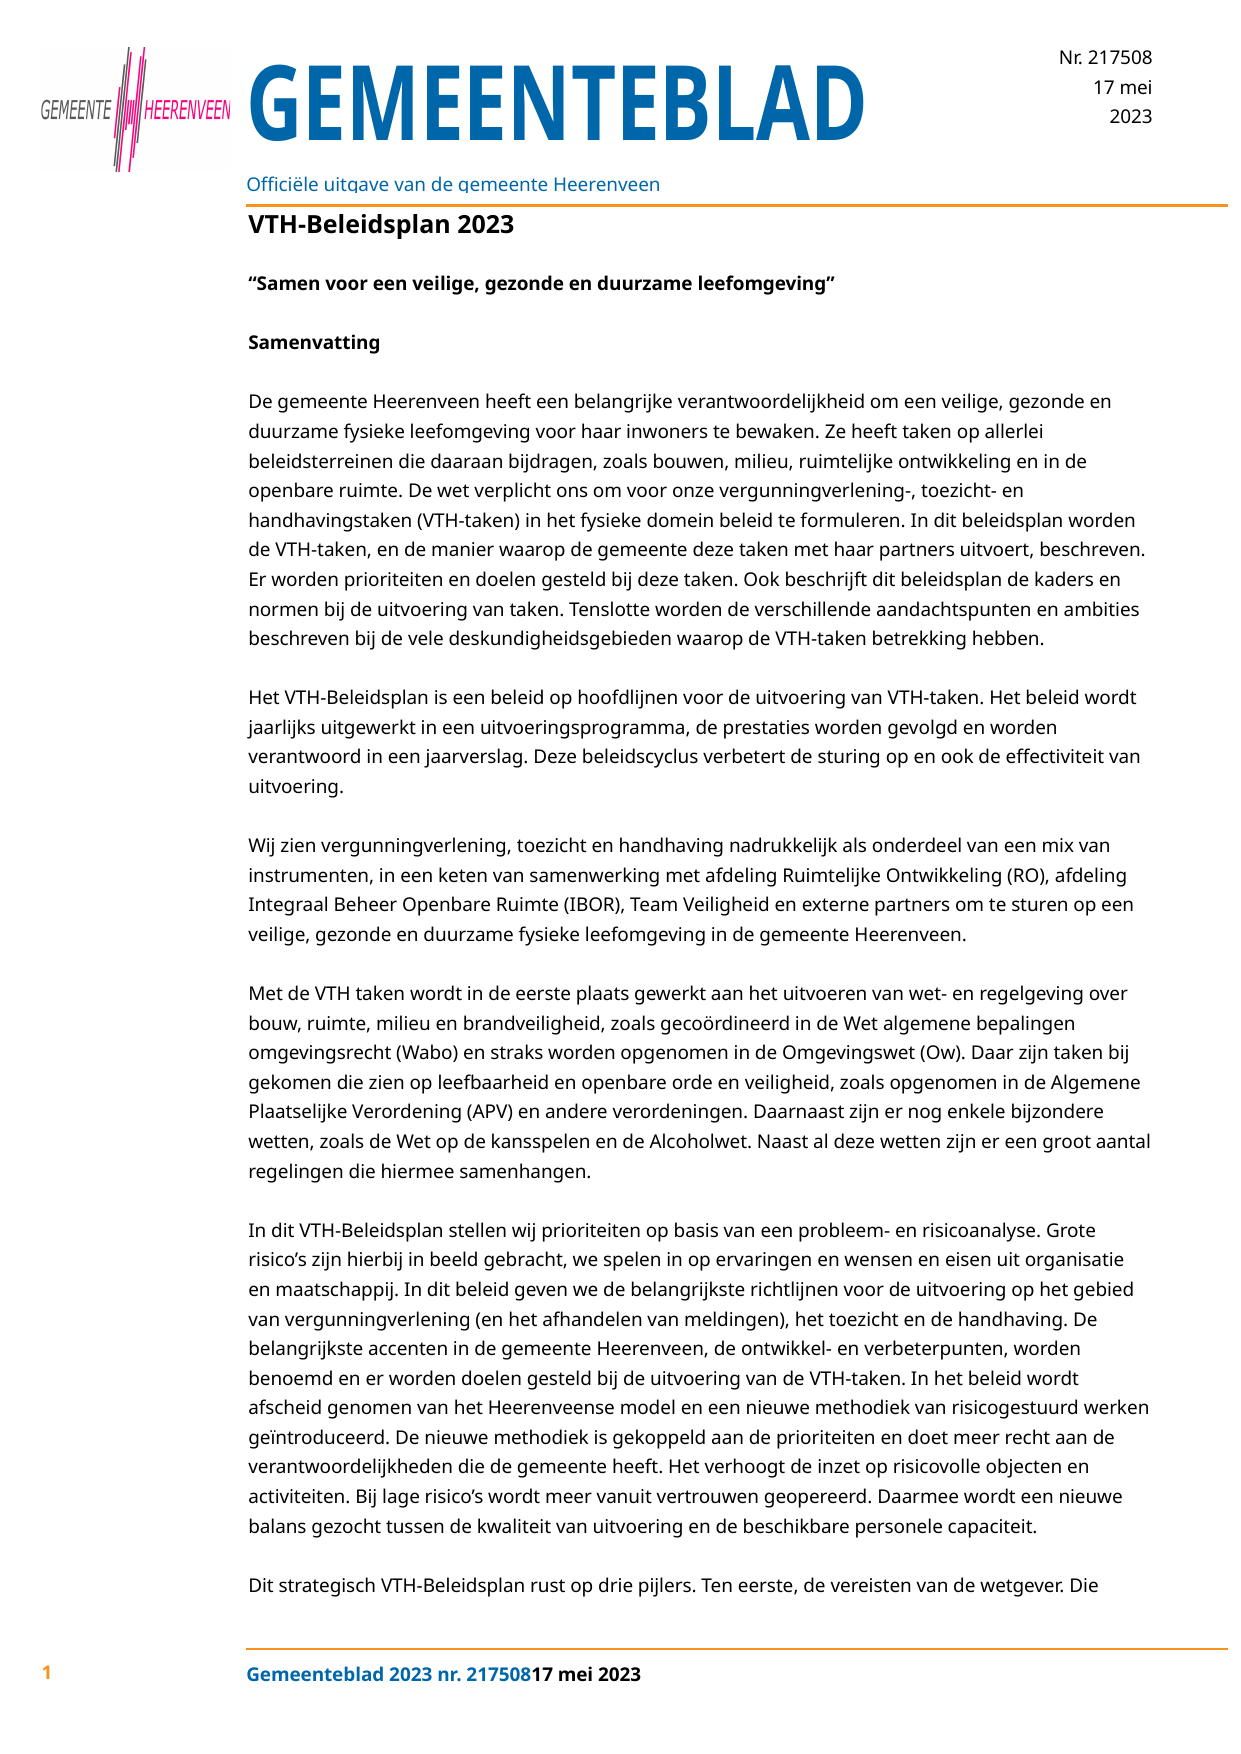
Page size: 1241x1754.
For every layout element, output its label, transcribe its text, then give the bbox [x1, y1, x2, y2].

text Het VTH-Beleidsplan is een beleid op hoofdlijnen voor de uitvoering van VTH-taken. Het beleid wordt jaarlijks uitgewerkt in een uitvoeringsprogramma, de prestaties worden gevolgd en worden verantwoord in een jaarverslag. Deze beleidscyclus verbetert de sturing op en ook de effectiviteit van uitvoering. [248, 684, 1152, 799]
text Samenvatting [248, 329, 1152, 355]
text Wij zien vergunningverlening, toezicht en handhaving nadrukkelijk als onderdeel van een mix van instrumenten, in een keten van samenwerking met afdeling Ruimtelijke Ontwikkeling (RO), afdeling Integraal Beheer Openbare Ruimte (IBOR), Team Veiligheid en externe partners om te sturen op een veilige, gezonde en duurzame fysieke leefomgeving in de gemeente Heerenveen. [248, 832, 1152, 947]
text VTH-Beleidsplan 2023 [248, 207, 1152, 241]
text “Samen voor een veilige, gezonde en duurzame leefomgeving” [248, 270, 1152, 296]
text Met de VTH taken wordt in de eerste plaats gewerkt aan het uitvoeren van wet- en regelgeving over bouw, ruimte, milieu en brandveiligheid, zoals gecoördineerd in de Wet algemene bepalingen omgevingsrecht (Wabo) en straks worden opgenomen in de Omgevingswet (Ow). Daar zijn taken bij gekomen die zien op leefbaarheid en openbare orde en veiligheid, zoals opgenomen in de Algemene Plaatselijke Verordening (APV) en andere verordeningen. Daarnaast zijn er nog enkele bijzondere wetten, zoals de Wet op de kansspelen en de Alcoholwet. Naast al deze wetten zijn er een groot aantal regelingen die hiermee samenhangen. [248, 980, 1152, 1183]
text De gemeente Heerenveen heeft een belangrijke verantwoordelijkheid om een veilige, gezonde en duurzame fysieke leefomgeving voor haar inwoners te bewaken. Ze heeft taken op allerlei beleidsterreinen die daaraan bijdragen, zoals bouwen, milieu, ruimtelijke ontwikkeling en in de openbare ruimte. De wet verplicht ons om voor onze vergunningverlening-, toezicht- en handhavingstaken (VTH-taken) in het fysieke domein beleid te formuleren. In dit beleidsplan worden de VTH-taken, en de manier waarop de gemeente deze taken met haar partners uitvoert, beschreven. Er worden prioriteiten en doelen gesteld bij deze taken. Ook beschrijft dit beleidsplan de kaders en normen bij de uitvoering van taken. Tenslotte worden de verschillende aandachtspunten en ambities beschreven bij de vele deskundigheidsgebieden waarop de VTH-taken betrekking hebben. [248, 389, 1152, 651]
text Dit strategisch VTH-Beleidsplan rust op drie pijlers. Ten eerste, de vereisten van de wetgever. Die [248, 1572, 1152, 1598]
picture [41, 47, 231, 172]
text In dit VTH-Beleidsplan stellen wij prioriteiten op basis van een probleem- en risicoanalyse. Grote risico’s zijn hierbij in beeld gebracht, we spelen in op ervaringen en wensen en eisen uit organisatie en maatschappij. In dit beleid geven we de belangrijkste richtlijnen voor de uitvoering op het gebied van vergunningverlening (en het afhandelen van meldingen), het toezicht en de handhaving. De belangrijkste accenten in de gemeente Heerenveen, de ontwikkel- en verbeterpunten, worden benoemd en er worden doelen gesteld bij de uitvoering van de VTH-taken. In het beleid wordt afscheid genomen van het Heerenveense model en een nieuwe methodiek van risicogestuurd werken geïntroduceerd. De nieuwe methodiek is gekoppeld aan de prioriteiten en doet meer recht aan de verantwoordelijkheden die de gemeente heeft. Het verhoogt de inzet op risicovolle objecten en activiteiten. Bij lage risico’s wordt meer vanuit vertrouwen geopereerd. Daarmee wordt een nieuwe balans gezocht tussen de kwaliteit van uitvoering en de beschikbare personele capaciteit. [248, 1217, 1152, 1538]
